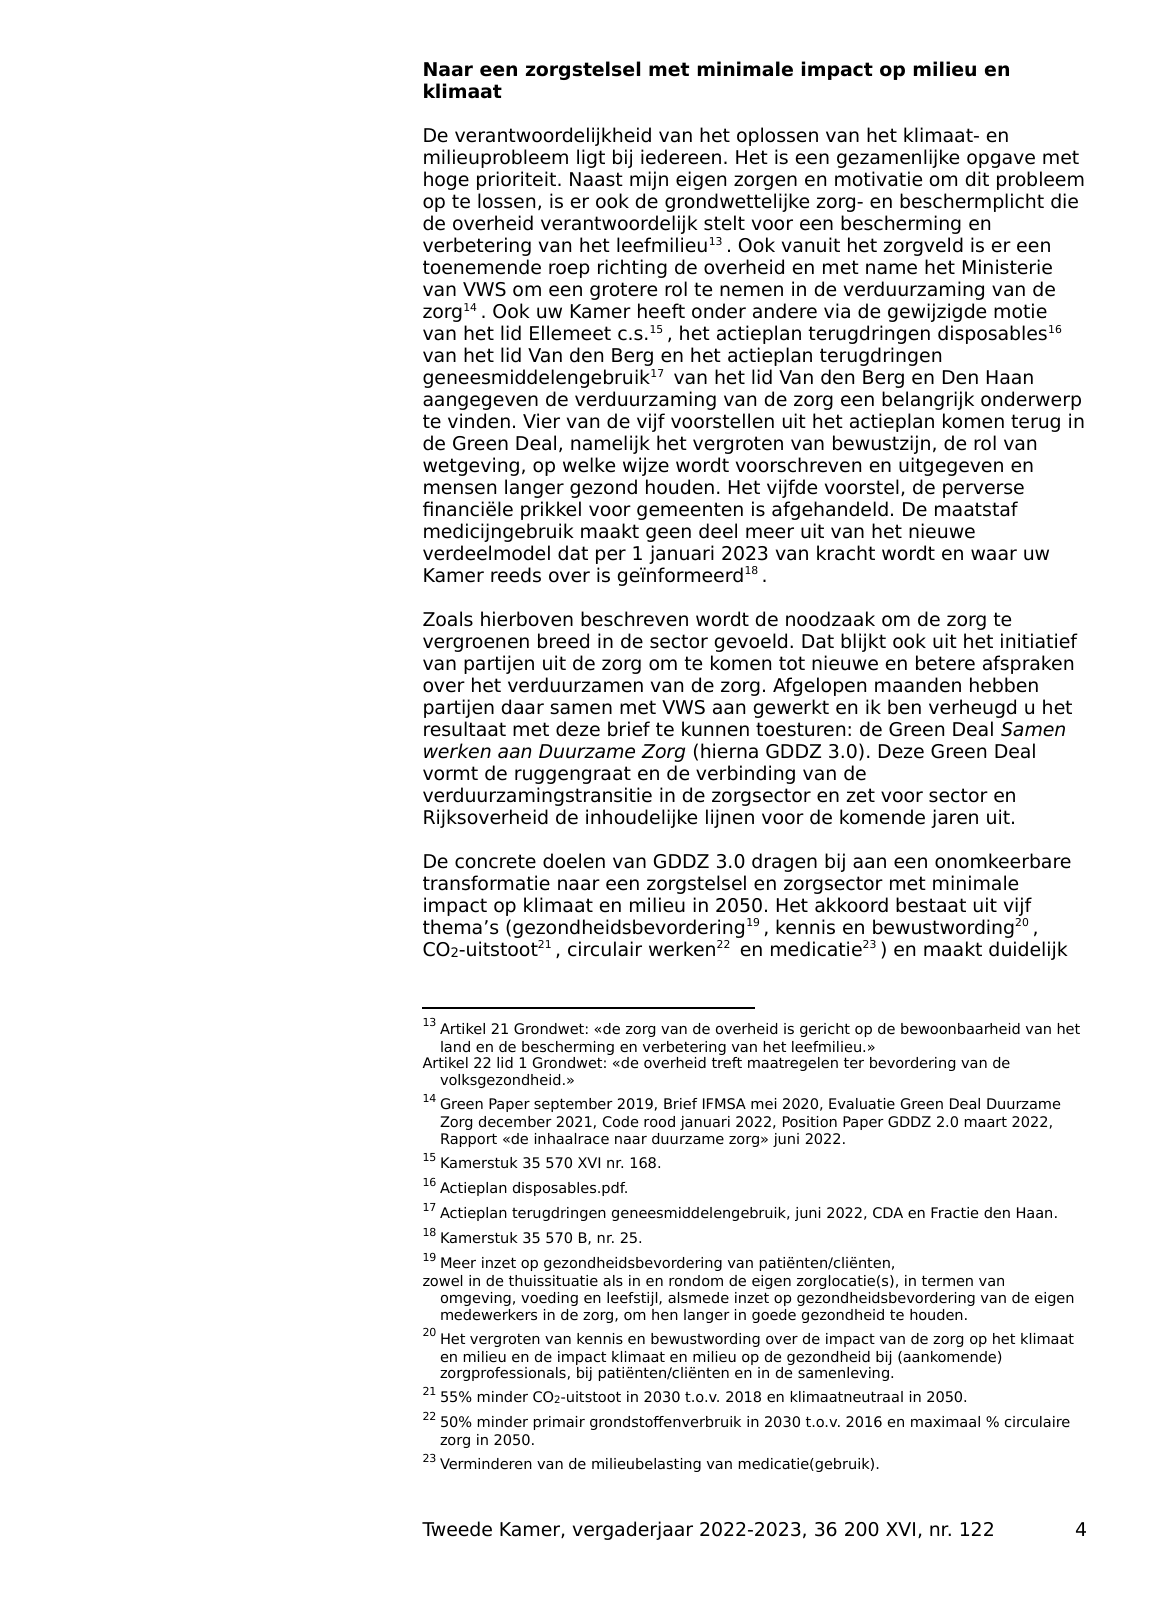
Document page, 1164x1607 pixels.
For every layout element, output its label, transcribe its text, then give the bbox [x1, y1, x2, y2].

text Artikel 21 Grondwet: «de zorg van de overheid is gericht op de bewoonbaarheid van het land en de bescherming en verbetering van het leefmilieu.» [422, 1017, 1087, 1056]
text 55% minder CO2-uitstoot in 2030 t.o.v. 2018 en klimaatneutraal in 2050. [422, 1385, 1087, 1407]
text De concrete doelen van GDDZ 3.0 dragen bij aan een onomkeerbare transformatie naar een zorgstelsel en zorgsector met minimale impact op klimaat en milieu in 2050. Het akkoord bestaat uit vijf thema’s (gezondheidsbevordering, kennis en bewustwording, CO2-uitstoot, circulair werken en medicatie) en maakt duidelijk [422, 851, 1087, 961]
subtitle Naar een zorgstelsel met minimale impact op milieu en klimaat [422, 59, 1087, 103]
text Artikel 22 lid 1 Grondwet: «de overheid treft maatregelen ter bevordering van de volksgezondheid.» [422, 1056, 1087, 1089]
text Green Paper september 2019, Brief IFMSA mei 2020, Evaluatie Green Deal Duurzame Zorg december 2021, Code rood januari 2022, Position Paper GDDZ 2.0 maart 2022, Rapport «de inhaalrace naar duurzame zorg» juni 2022. [422, 1092, 1087, 1148]
text De verantwoordelijkheid van het oplossen van het klimaat- en milieuprobleem ligt bij iedereen. Het is een gezamenlijke opgave met hoge prioriteit. Naast mijn eigen zorgen en motivatie om dit probleem op te lossen, is er ook de grondwettelijke zorg- en beschermplicht die de overheid verantwoordelijk stelt voor een bescherming en verbetering van het leefmilieu. Ook vanuit het zorgveld is er een toenemende roep richting de overheid en met name het Ministerie van VWS om een grotere rol te nemen in de verduurzaming van de zorg. Ook uw Kamer heeft onder andere via de gewijzigde motie van het lid Ellemeet c.s., het actieplan terugdringen disposables van het lid Van den Berg en het actieplan terugdringen geneesmiddelengebruik van het lid Van den Berg en Den Haan aangegeven de verduurzaming van de zorg een belangrijk onderwerp te vinden. Vier van de vijf voorstellen uit het actieplan komen terug in de Green Deal, namelijk het vergroten van bewustzijn, de rol van wetgeving, op welke wijze wordt voorschreven en uitgegeven en mensen langer gezond houden. Het vijfde voorstel, de perverse financiële prikkel voor gemeenten is afgehandeld. De maatstaf medicijngebruik maakt geen deel meer uit van het nieuwe verdeelmodel dat per 1 januari 2023 van kracht wordt en waar uw Kamer reeds over is geïnformeerd. [422, 125, 1087, 587]
text Actieplan disposables.pdf. [422, 1176, 1087, 1198]
text zowel in de thuissituatie als in en rondom de eigen zorglocatie(s), in termen van omgeving, voeding en leefstijl, alsmede inzet op gezondheidsbevordering van de eigen medewerkers in de zorg, om hen langer in goede gezondheid te houden. [422, 1273, 1087, 1324]
text Het vergroten van kennis en bewustwording over de impact van de zorg op het klimaat en milieu en de impact klimaat en milieu op de gezondheid bij (aankomende) zorgprofessionals, bij patiënten/cliënten en in de samenleving. [422, 1327, 1087, 1382]
text Meer inzet op gezondheidsbevordering van patiënten/cliënten, [422, 1251, 1087, 1273]
text Actieplan terugdringen geneesmiddelengebruik, juni 2022, CDA en Fractie den Haan. [422, 1201, 1087, 1223]
text 50% minder primair grondstoffenverbruik in 2030 t.o.v. 2016 en maximaal % circulaire zorg in 2050. [422, 1410, 1087, 1449]
text Verminderen van de milieubelasting van medicatie(gebruik). [422, 1452, 1087, 1474]
text Zoals hierboven beschreven wordt de noodzaak om de zorg te vergroenen breed in de sector gevoeld. Dat blijkt ook uit het initiatief van partijen uit de zorg om te komen tot nieuwe en betere afspraken over het verduurzamen van de zorg. Afgelopen maanden hebben partijen daar samen met VWS aan gewerkt en ik ben verheugd u het resultaat met deze brief te kunnen toesturen: de Green Deal Samen werken aan Duurzame Zorg (hierna GDDZ 3.0). Deze Green Deal vormt de ruggengraat en de verbinding van de verduurzamingstransitie in de zorgsector en zet voor sector en Rijksoverheid de inhoudelijke lijnen voor de komende jaren uit. [422, 609, 1087, 829]
text Kamerstuk 35 570 B, nr. 25. [422, 1226, 1087, 1248]
text Kamerstuk 35 570 XVI nr. 168. [422, 1151, 1087, 1173]
